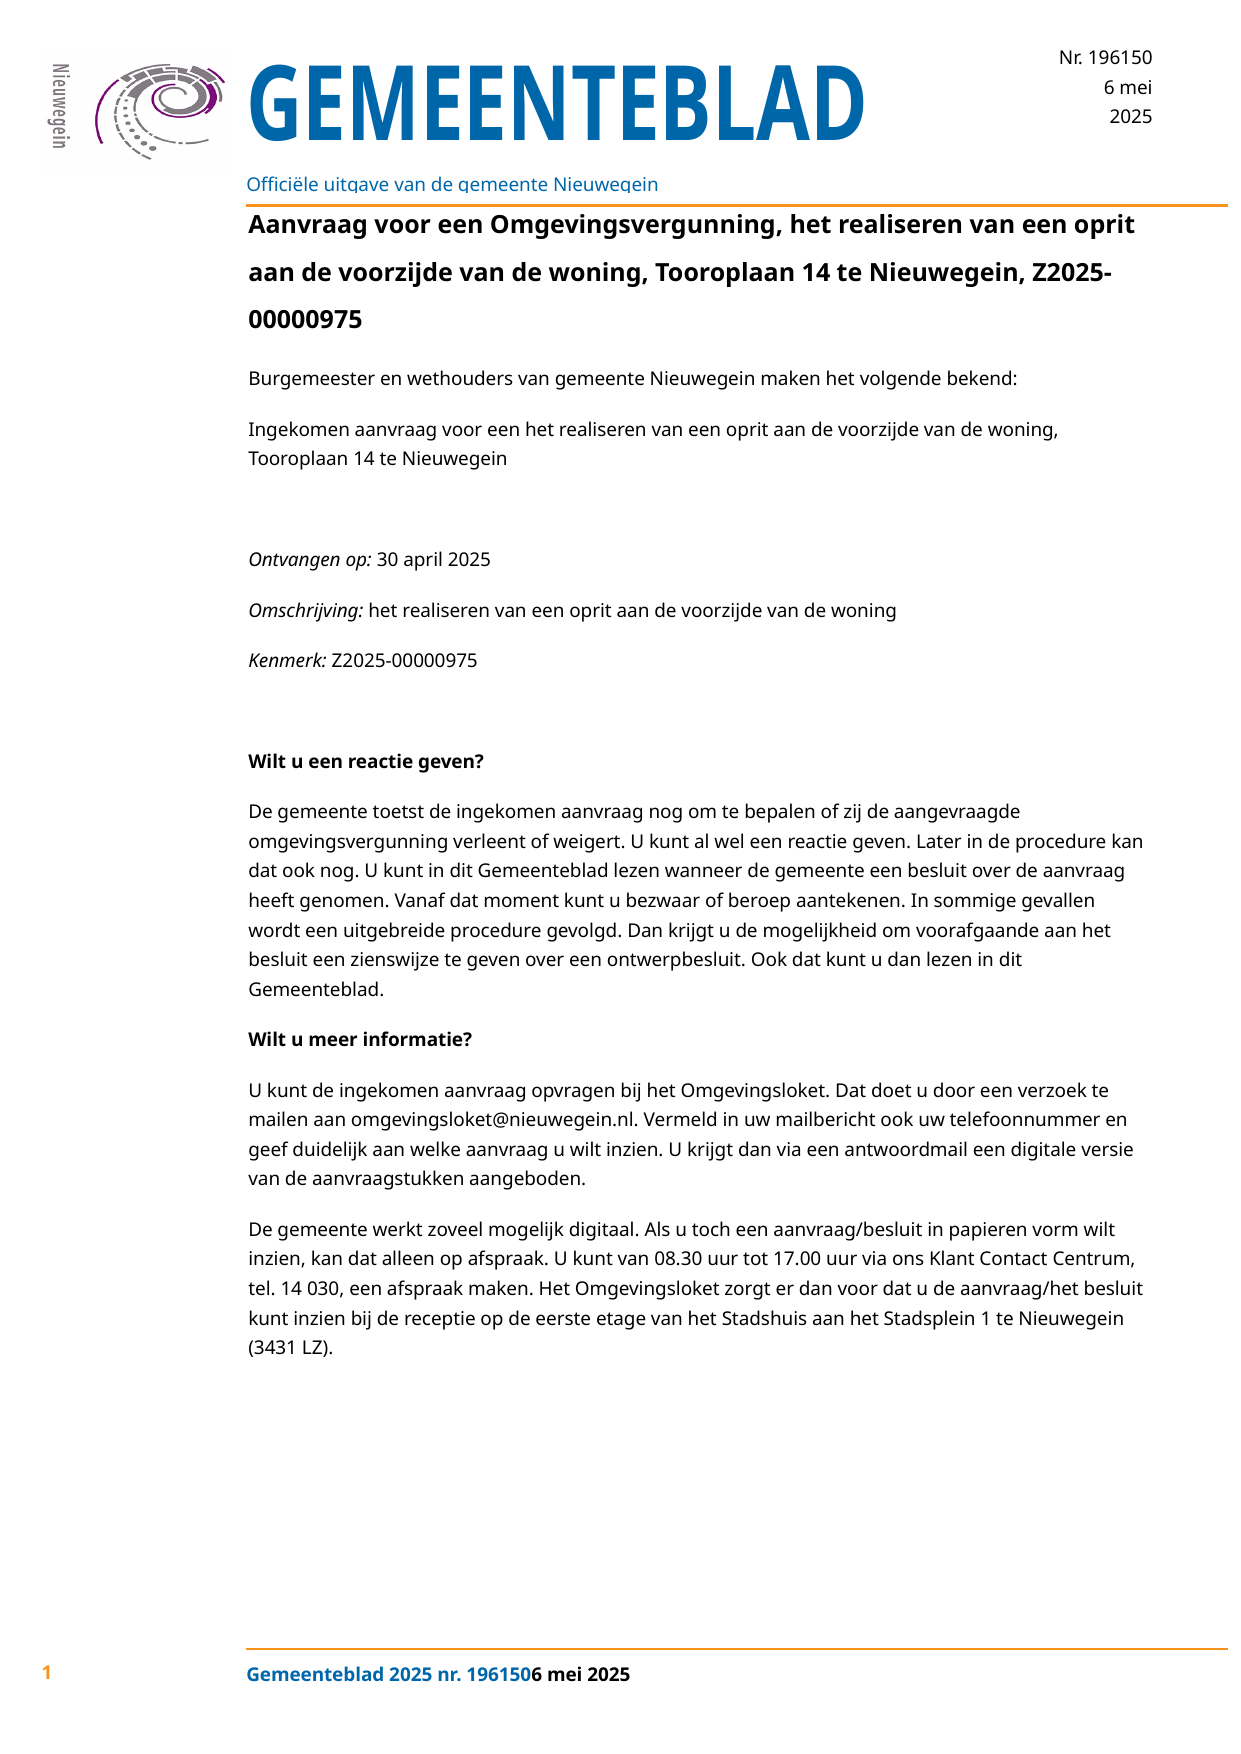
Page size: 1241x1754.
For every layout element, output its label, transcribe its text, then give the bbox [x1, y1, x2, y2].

text Kenmerk: Z2025-00000975 [248, 647, 1152, 673]
picture [41, 47, 231, 172]
text De gemeente werkt zoveel mogelijk digitaal. Als u toch een aanvraag/besluit in papieren vorm wilt inzien, kan dat alleen op afspraak. U kunt van 08.30 uur tot 17.00 uur via ons Klant Contact Centrum, tel. 14 030, een afspraak maken. Het Omgevingsloket zorgt er dan voor dat u de aanvraag/het besluit kunt inzien bij de receptie op de eerste etage van het Stadshuis aan het Stadsplein 1 te Nieuwegein (3431 LZ). [248, 1216, 1152, 1360]
text Wilt u een reactie geven? [248, 748, 1152, 774]
text Aanvraag voor een Omgevingsvergunning, het realiseren van een oprit aan de voorzijde van de woning, Tooroplaan 14 te Nieuwegein, Z2025-00000975 [248, 207, 1152, 336]
text Ingekomen aanvraag voor een het realiseren van een oprit aan de voorzijde van de woning, Tooroplaan 14 te Nieuwegein [248, 416, 1152, 471]
text Burgemeester en wethouders van gemeente Nieuwegein maken het volgende bekend: [248, 366, 1152, 391]
text Ontvangen op: 30 april 2025 [248, 546, 1152, 572]
text Wilt u meer informatie? [248, 1026, 1152, 1052]
text Omschrijving: het realiseren van een oprit aan de voorzijde van de woning [248, 597, 1152, 622]
text U kunt de ingekomen aanvraag opvragen bij het Omgevingsloket. Dat doet u door een verzoek te mailen aan omgevingsloket@nieuwegein.nl. Vermeld in uw mailbericht ook uw telefoonnummer en geef duidelijk aan welke aanvraag u wilt inzien. U krijgt dan via een antwoordmail een digitale versie van de aanvraagstukken aangeboden. [248, 1077, 1152, 1191]
text De gemeente toetst de ingekomen aanvraag nog om te bepalen of zij de aangevraagde omgevingsvergunning verleent of weigert. U kunt al wel een reactie geven. Later in de procedure kan dat ook nog. U kunt in dit Gemeenteblad lezen wanneer de gemeente een besluit over de aanvraag heeft genomen. Vanaf dat moment kunt u bezwaar of beroep aantekenen. In sommige gevallen wordt een uitgebreide procedure gevolgd. Dan krijgt u de mogelijkheid om voorafgaande aan het besluit een zienswijze te geven over een ontwerpbesluit. Ook dat kunt u dan lezen in dit Gemeenteblad. [248, 798, 1152, 1002]
